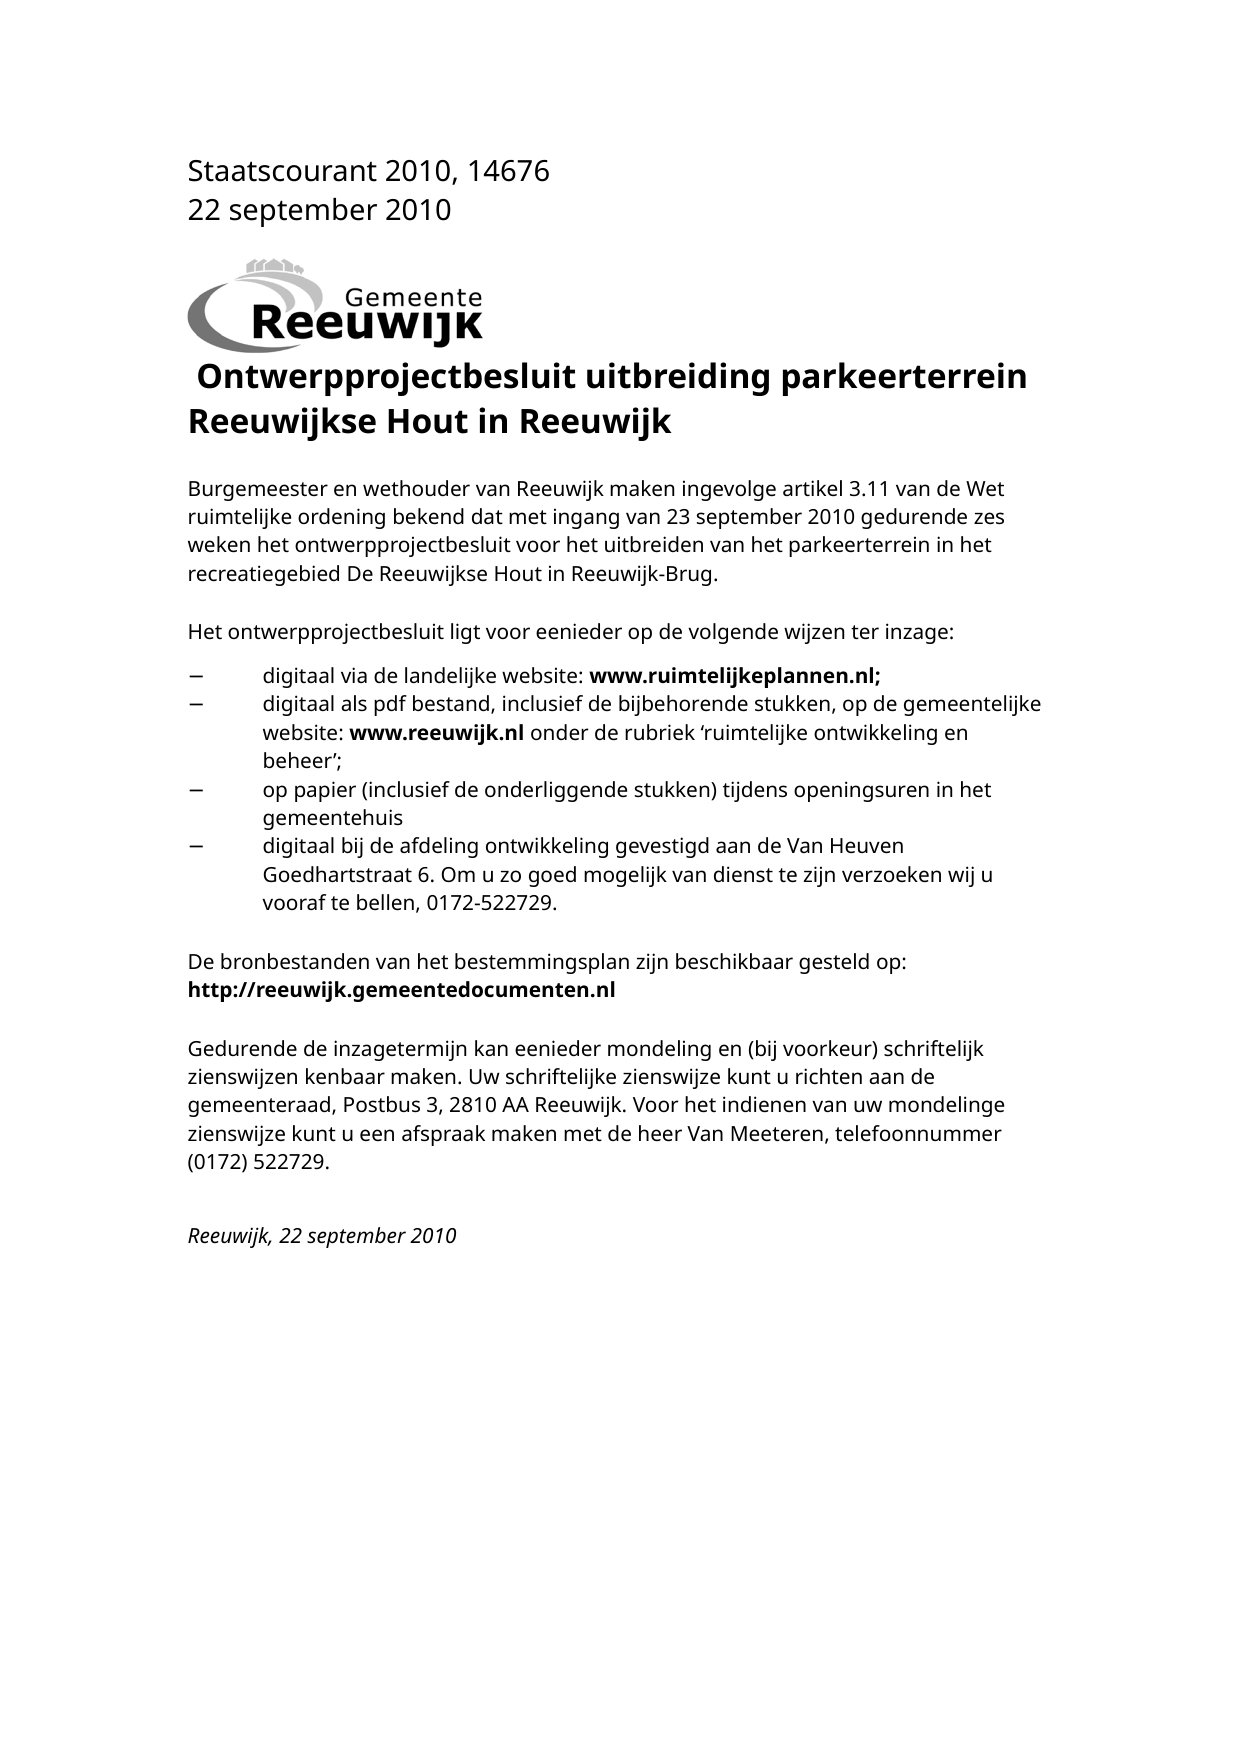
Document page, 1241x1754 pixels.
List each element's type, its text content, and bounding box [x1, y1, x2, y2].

text Het ontwerpprojectbesluit ligt voor eenieder op de volgende wijzen ter inzage: [187, 617, 1053, 646]
list digitaal als pdf bestand, inclusief de bijbehorende stukken, op de gemeentelijke website: www.reeuwijk.nl onder de rubriek ‘ruimtelijke ontwikkeling en beheer’; [187, 689, 1053, 775]
text De bronbestanden van het bestemmingsplan zijn beschikbaar gesteld op: http://reeuwijk.gemeentedocumenten.nl [187, 947, 1053, 1004]
list op papier (inclusief de onderliggende stukken) tijdens openingsuren in het gemeentehuis [187, 775, 1053, 832]
text 22 september 2010 [187, 190, 1053, 229]
text Gedurende de inzagetermijn kan eenieder mondeling en (bij voorkeur) schriftelijk zienswijzen kenbaar maken. Uw schriftelijke zienswijze kunt u richten aan de gemeenteraad, Postbus 3, 2810 AA Reeuwijk. Voor het indienen van uw mondelinge zienswijze kunt u een afspraak maken met de heer Van Meeteren, telefoonnummer (0172) 522729. [187, 1034, 1053, 1176]
text Burgemeester en wethouder van Reeuwijk maken ingevolge artikel 3.11 van de Wet ruimtelijke ordening bekend dat met ingang van 23 september 2010 gedurende zes weken het ontwerpprojectbesluit voor het uitbreiden van het parkeerterrein in het recreatiegebied De Reeuwijkse Hout in Reeuwijk-Brug. [187, 474, 1053, 587]
subtitle Ontwerpprojectbesluit uitbreiding parkeerterrein Reeuwijkse Hout in Reeuwijk [187, 271, 1053, 444]
list digitaal via de landelijke website: www.ruimtelijkeplannen.nl; [187, 661, 1053, 689]
text Reeuwijk, 22 september 2010 [187, 1221, 1053, 1249]
picture [187, 258, 484, 353]
list digitaal bij de afdeling ontwikkeling gevestigd aan de Van Heuven Goedhartstraat 6. Om u zo goed mogelijk van dienst te zijn verzoeken wij u vooraf te bellen, 0172-522729. [187, 832, 1053, 917]
text Staatscourant 2010, 14676 [187, 150, 1053, 190]
